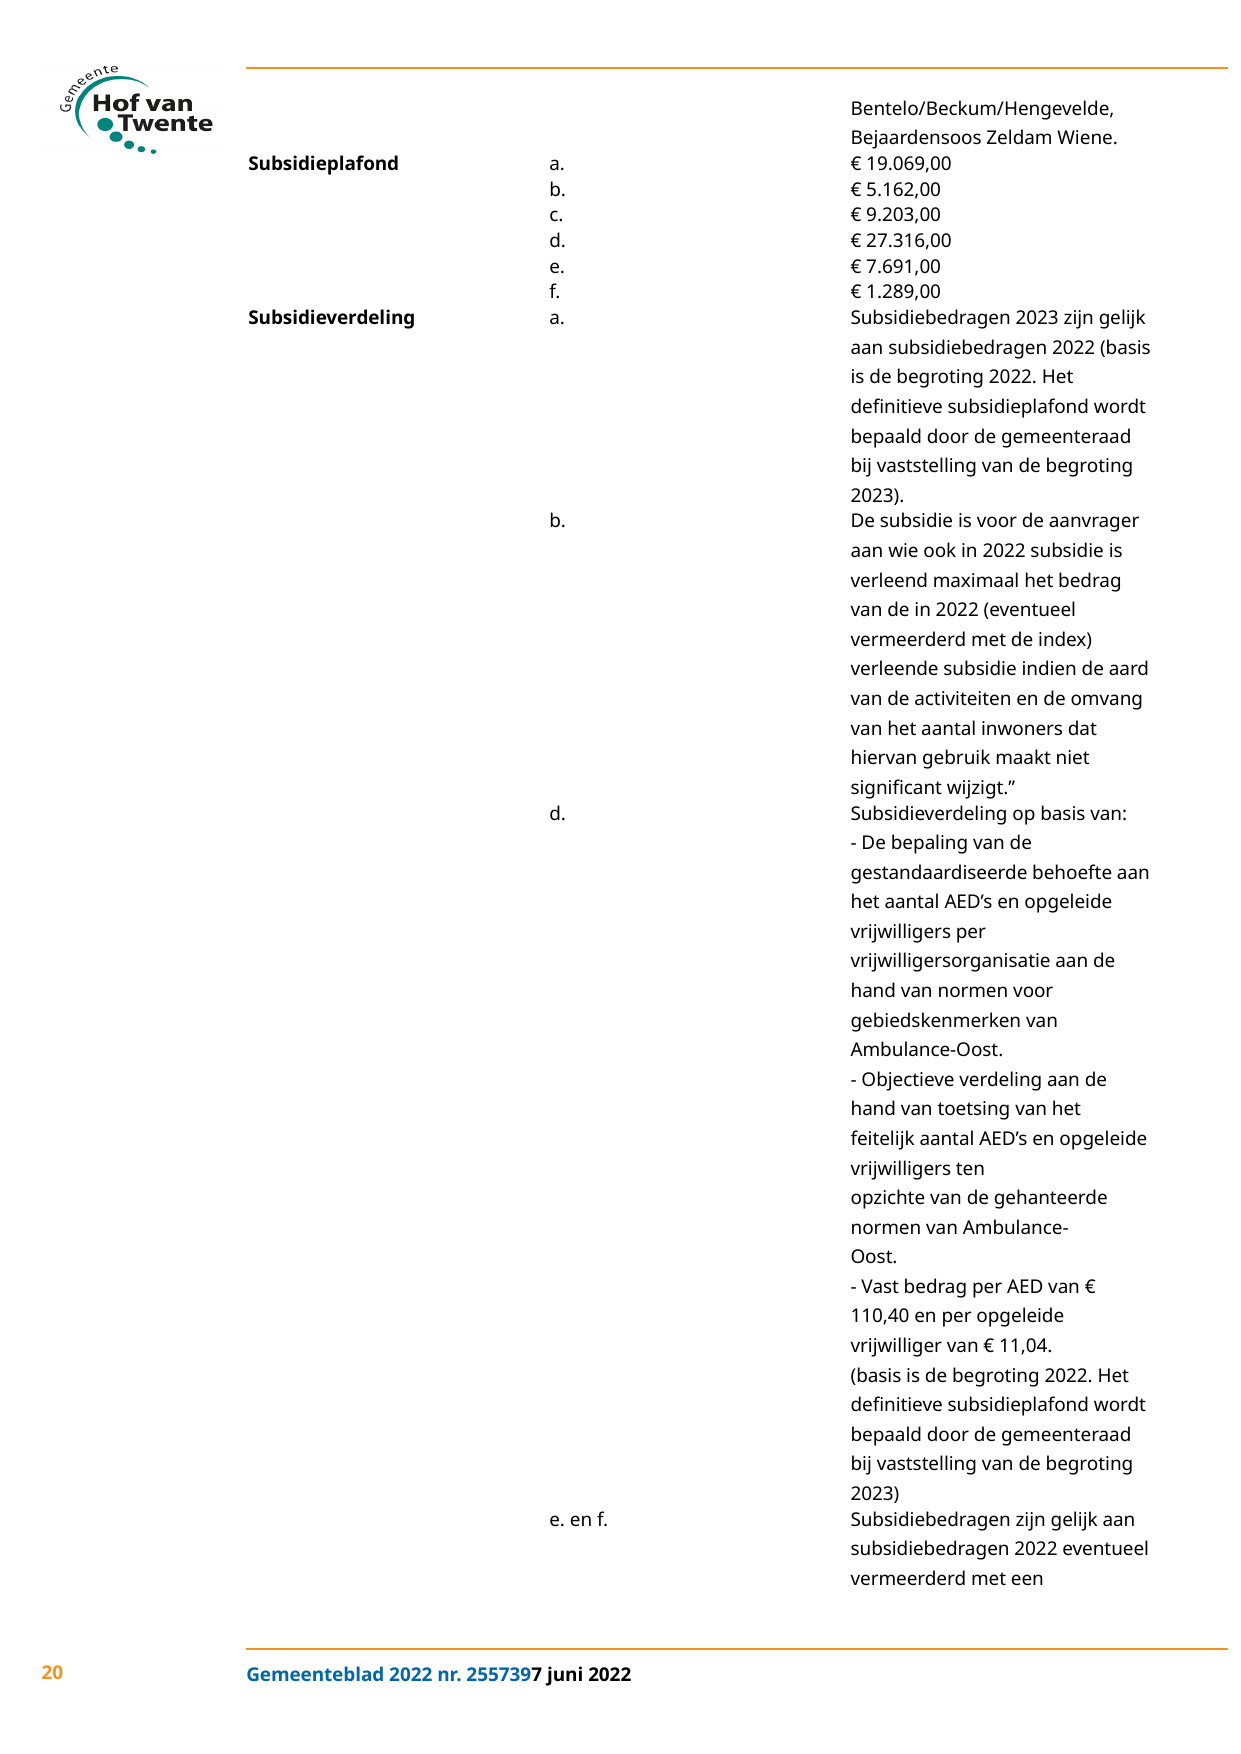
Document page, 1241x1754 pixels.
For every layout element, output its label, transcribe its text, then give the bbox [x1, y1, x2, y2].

table_cell [248, 95, 549, 150]
table_cell € 7.691,00 [850, 253, 1152, 279]
table_cell € 19.069,00 [850, 150, 1152, 176]
table_cell [248, 279, 549, 304]
table_cell [549, 95, 850, 150]
table_cell [248, 227, 549, 253]
table_cell Bentelo/Beckum/Hengevelde, Bejaardensoos Zeldam Wiene. [850, 95, 1152, 150]
table_cell a. [549, 150, 850, 176]
table_cell [248, 508, 549, 800]
table_cell f. [549, 279, 850, 304]
table_cell Subsidiebedragen 2023 zijn gelijk aan subsidiebedragen 2022 (basis is de begroting 2022. Het definitieve subsidieplafond wordt bepaald door de gemeenteraad bij vaststelling van de begroting 2023). [850, 305, 1152, 508]
table_cell € 5.162,00 [850, 176, 1152, 202]
table_cell [248, 176, 549, 202]
table_cell € 9.203,00 [850, 202, 1152, 227]
table_cell Subsidiebedragen zijn gelijk aan subsidiebedragen 2022 eventueel vermeerderd met een [850, 1506, 1152, 1591]
picture [41, 47, 231, 172]
table_cell d. [549, 227, 850, 253]
table_cell [248, 800, 549, 1506]
table_cell Subsidieplafond [248, 150, 549, 176]
table_cell e. en f. [549, 1506, 850, 1591]
table_cell b. [549, 508, 850, 800]
table_cell [248, 1506, 549, 1591]
table_cell c. [549, 202, 850, 227]
table_cell De subsidie is voor de aanvrager aan wie ook in 2022 subsidie is verleend maximaal het bedrag van de in 2022 (eventueel vermeerderd met de index) verleende subsidie indien de aard van de activiteiten en de omvang van het aantal inwoners dat hiervan gebruik maakt niet significant wijzigt.” [850, 508, 1152, 800]
table_cell Subsidieverdeling [248, 305, 549, 508]
table_cell a. [549, 305, 850, 508]
table_cell € 27.316,00 [850, 227, 1152, 253]
table_cell € 1.289,00 [850, 279, 1152, 304]
table_cell [248, 202, 549, 227]
table_cell b. [549, 176, 850, 202]
table_cell Subsidieverdeling op basis van: - De bepaling van de gestandaardiseerde behoefte aan het aantal AED’s en opgeleide vrijwilligers per vrijwilligersorganisatie aan de hand van normen voor gebiedskenmerken van Ambulance-Oost. - Objectieve verdeling aan de hand van toetsing van het feitelijk aantal AED’s en opgeleide vrijwilligers ten opzichte van de gehanteerde normen van Ambulance- Oost. - Vast bedrag per AED van € 110,40 en per opgeleide vrijwilliger van € 11,04. (basis is de begroting 2022. Het definitieve subsidieplafond wordt bepaald door de gemeenteraad bij vaststelling van de begroting 2023) [850, 800, 1152, 1506]
table_cell d. [549, 800, 850, 1506]
table_cell [248, 253, 549, 279]
table_cell e. [549, 253, 850, 279]
